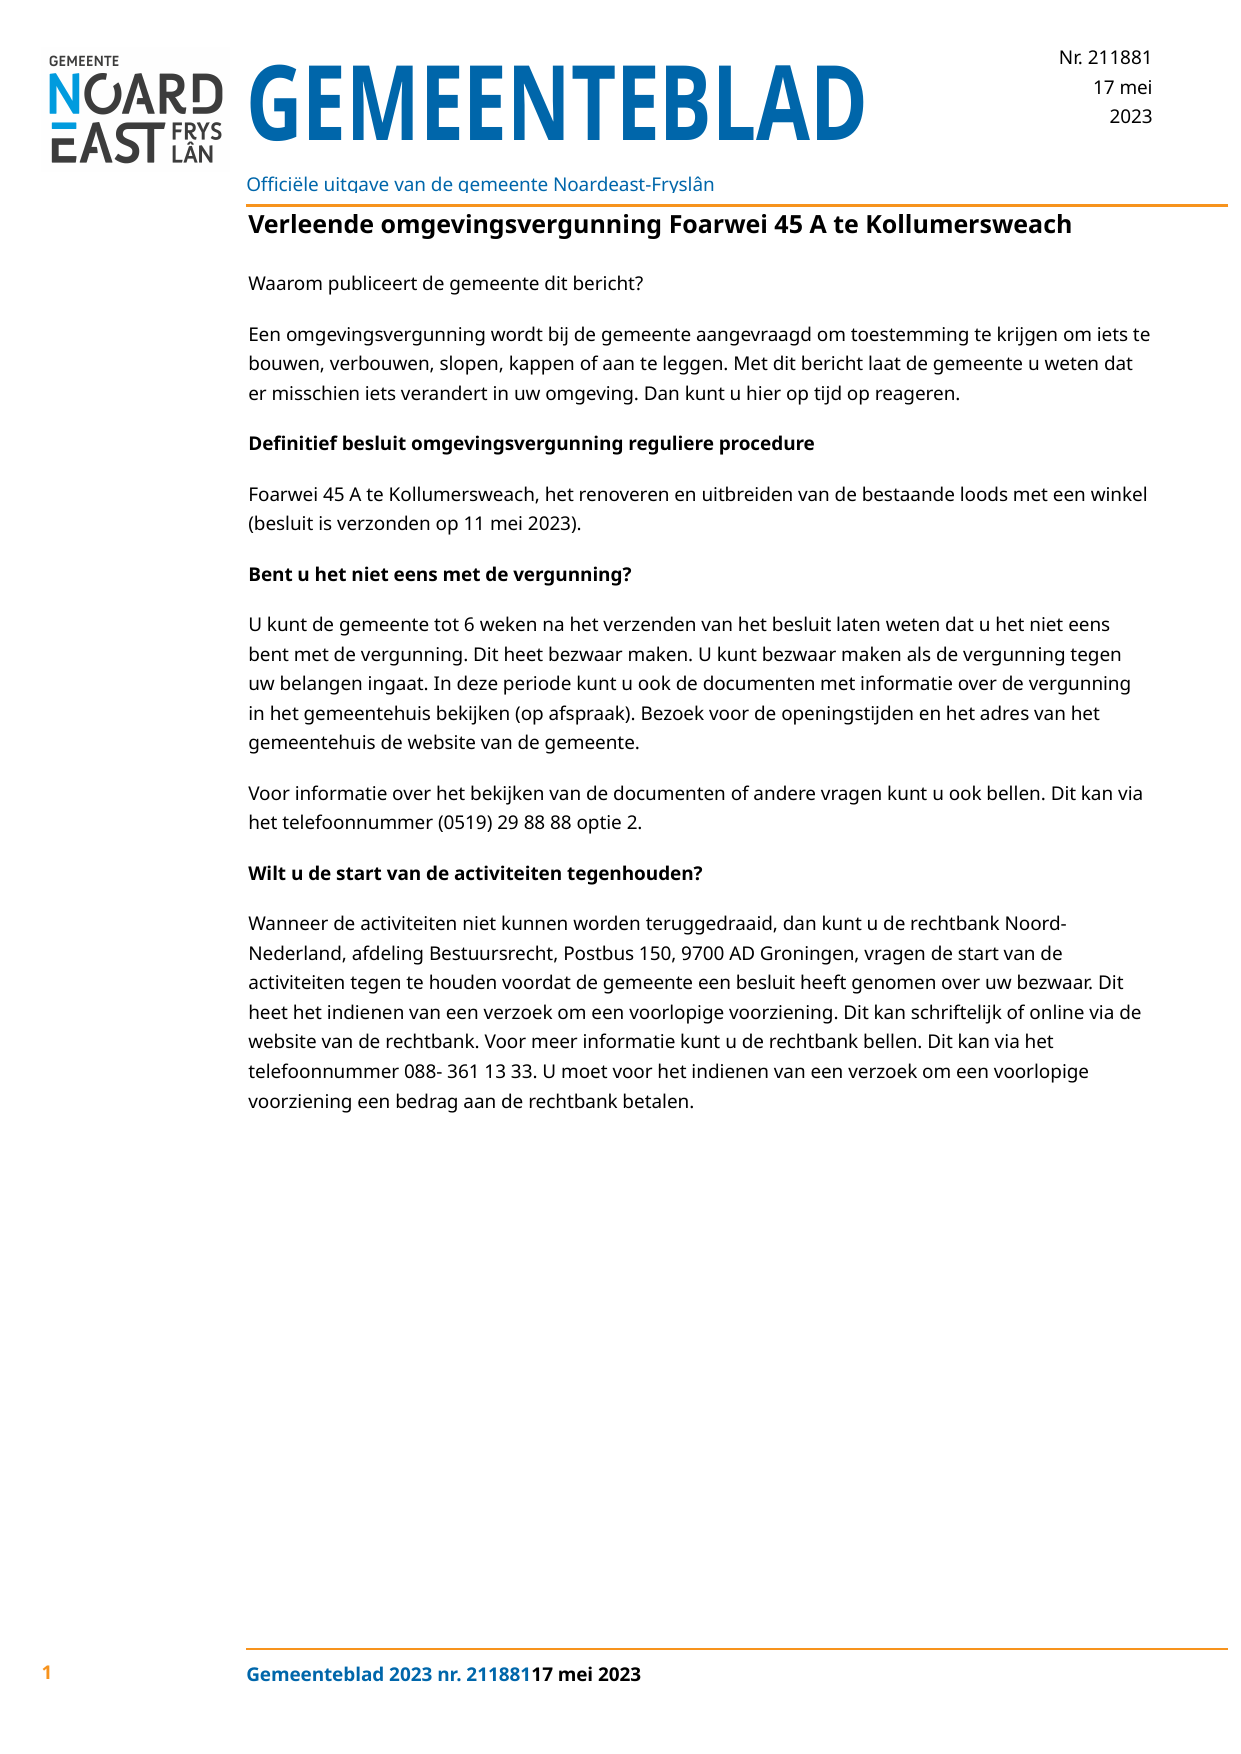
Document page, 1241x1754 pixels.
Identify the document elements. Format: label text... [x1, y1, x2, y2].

text Een omgevingsvergunning wordt bij de gemeente aangevraagd om toestemming te krijgen om iets te bouwen, verbouwen, slopen, kappen of aan te leggen. Met dit bericht laat de gemeente u weten dat er misschien iets verandert in uw omgeving. Dan kunt u hier op tijd op reageren. [248, 321, 1152, 406]
text Voor informatie over het bekijken van de documenten of andere vragen kunt u ook bellen. Dit kan via het telefoonnummer (0519) 29 88 88 optie 2. [248, 780, 1152, 835]
text U kunt de gemeente tot 6 weken na het verzenden van het besluit laten weten dat u het niet eens bent met de vergunning. Dit heet bezwaar maken. U kunt bezwaar maken als de vergunning tegen uw belangen ingaat. In deze periode kunt u ook de documenten met informatie over de vergunning in het gemeentehuis bekijken (op afspraak). Bezoek voor de openingstijden en het adres van het gemeentehuis de website van de gemeente. [248, 611, 1152, 755]
text Wilt u de start van de activiteiten tegenhouden? [248, 860, 1152, 886]
picture [41, 47, 231, 172]
text Bent u het niet eens met de vergunning? [248, 561, 1152, 586]
text Verleende omgevingsvergunning Foarwei 45 A te Kollumersweach [248, 207, 1152, 241]
text Waarom publiceert de gemeente dit bericht? [248, 270, 1152, 296]
text Wanneer de activiteiten niet kunnen worden teruggedraaid, dan kunt u de rechtbank Noord-Nederland, afdeling Bestuursrecht, Postbus 150, 9700 AD Groningen, vragen de start van de activiteiten tegen te houden voordat de gemeente een besluit heeft genomen over uw bezwaar. Dit heet het indienen van een verzoek om een voorlopige voorziening. Dit kan schriftelijk of online via de website van de rechtbank. Voor meer informatie kunt u de rechtbank bellen. Dit kan via het telefoonnummer 088- 361 13 33. U moet voor het indienen van een verzoek om een voorlopige voorziening een bedrag aan de rechtbank betalen. [248, 910, 1152, 1113]
text Foarwei 45 A te Kollumersweach, het renoveren en uitbreiden van de bestaande loods met een winkel (besluit is verzonden op 11 mei 2023). [248, 481, 1152, 536]
text Definitief besluit omgevingsvergunning reguliere procedure [248, 430, 1152, 456]
